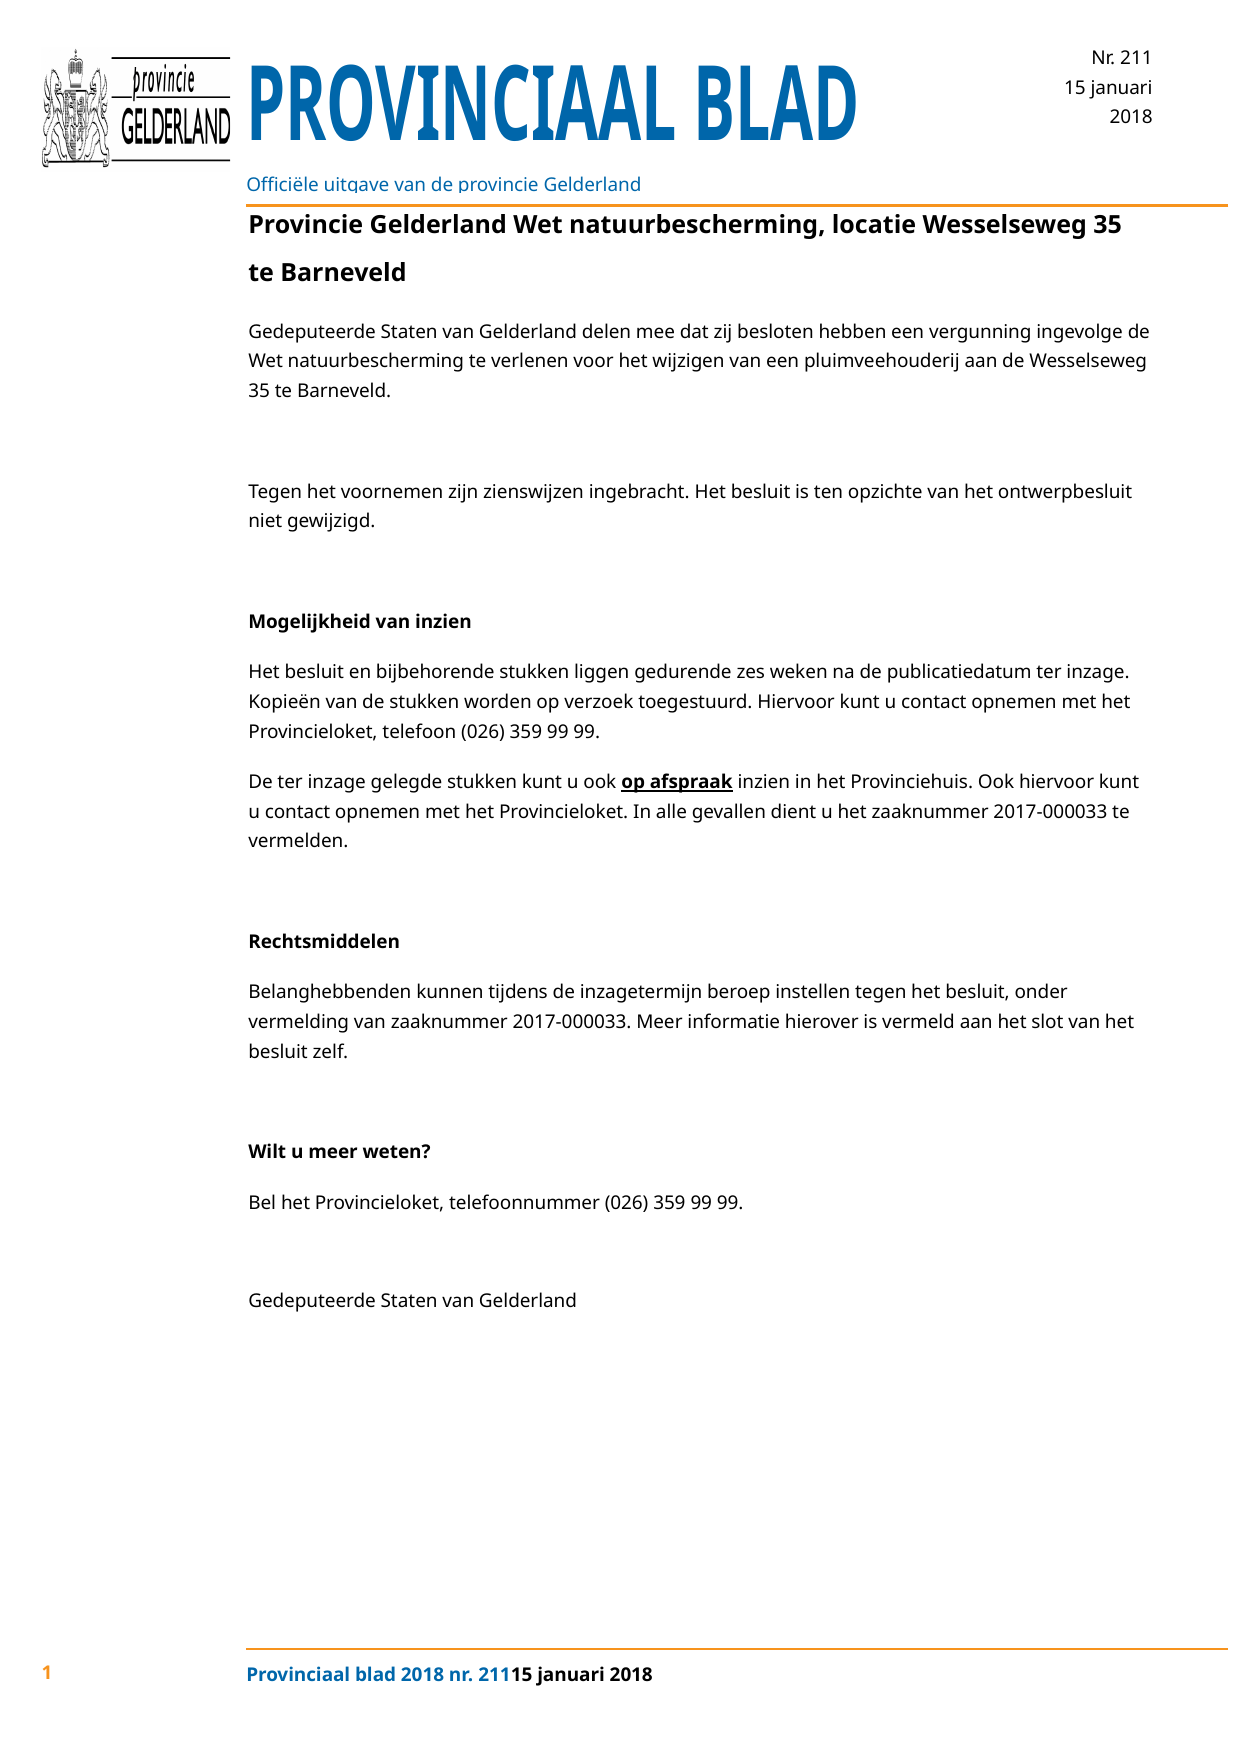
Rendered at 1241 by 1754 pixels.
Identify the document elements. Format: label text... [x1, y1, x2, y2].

text Provincie Gelderland Wet natuurbescherming, locatie Wesselseweg 35 te Barneveld [248, 207, 1152, 288]
text Belanghebbenden kunnen tijdens de inzagetermijn beroep instellen tegen het besluit, onder vermelding van zaaknummer 2017-000033. Meer informatie hierover is vermeld aan het slot van het besluit zelf. [248, 979, 1152, 1064]
text Gedeputeerde Staten van Gelderland delen mee dat zij besloten hebben een vergunning ingevolge de Wet natuurbescherming te verlenen voor het wijzigen van een pluimveehouderij aan de Wesselseweg 35 te Barneveld. [248, 318, 1152, 403]
text Het besluit en bijbehorende stukken liggen gedurende zes weken na de publicatiedatum ter inzage. Kopieën van de stukken worden op verzoek toegestuurd. Hiervoor kunt u contact opnemen met het Provincieloket, telefoon (026) 359 99 99. [248, 659, 1152, 744]
text Gedeputeerde Staten van Gelderland [248, 1287, 1152, 1313]
text Bel het Provincieloket, telefoonnummer (026) 359 99 99. [248, 1189, 1152, 1215]
text Tegen het voornemen zijn zienswijzen ingebracht. Het besluit is ten opzichte van het ontwerpbesluit niet gewijzigd. [248, 478, 1152, 533]
picture [41, 47, 231, 172]
text De ter inzage gelegde stukken kunt u ook op afspraak inzien in het Provinciehuis. Ook hiervoor kunt u contact opnemen met het Provincieloket. In alle gevallen dient u het zaaknummer 2017-000033 te vermelden. [248, 768, 1152, 853]
text Mogelijkheid van inzien [248, 608, 1152, 634]
text Rechtsmiddelen [248, 928, 1152, 954]
text Wilt u meer weten? [248, 1139, 1152, 1164]
